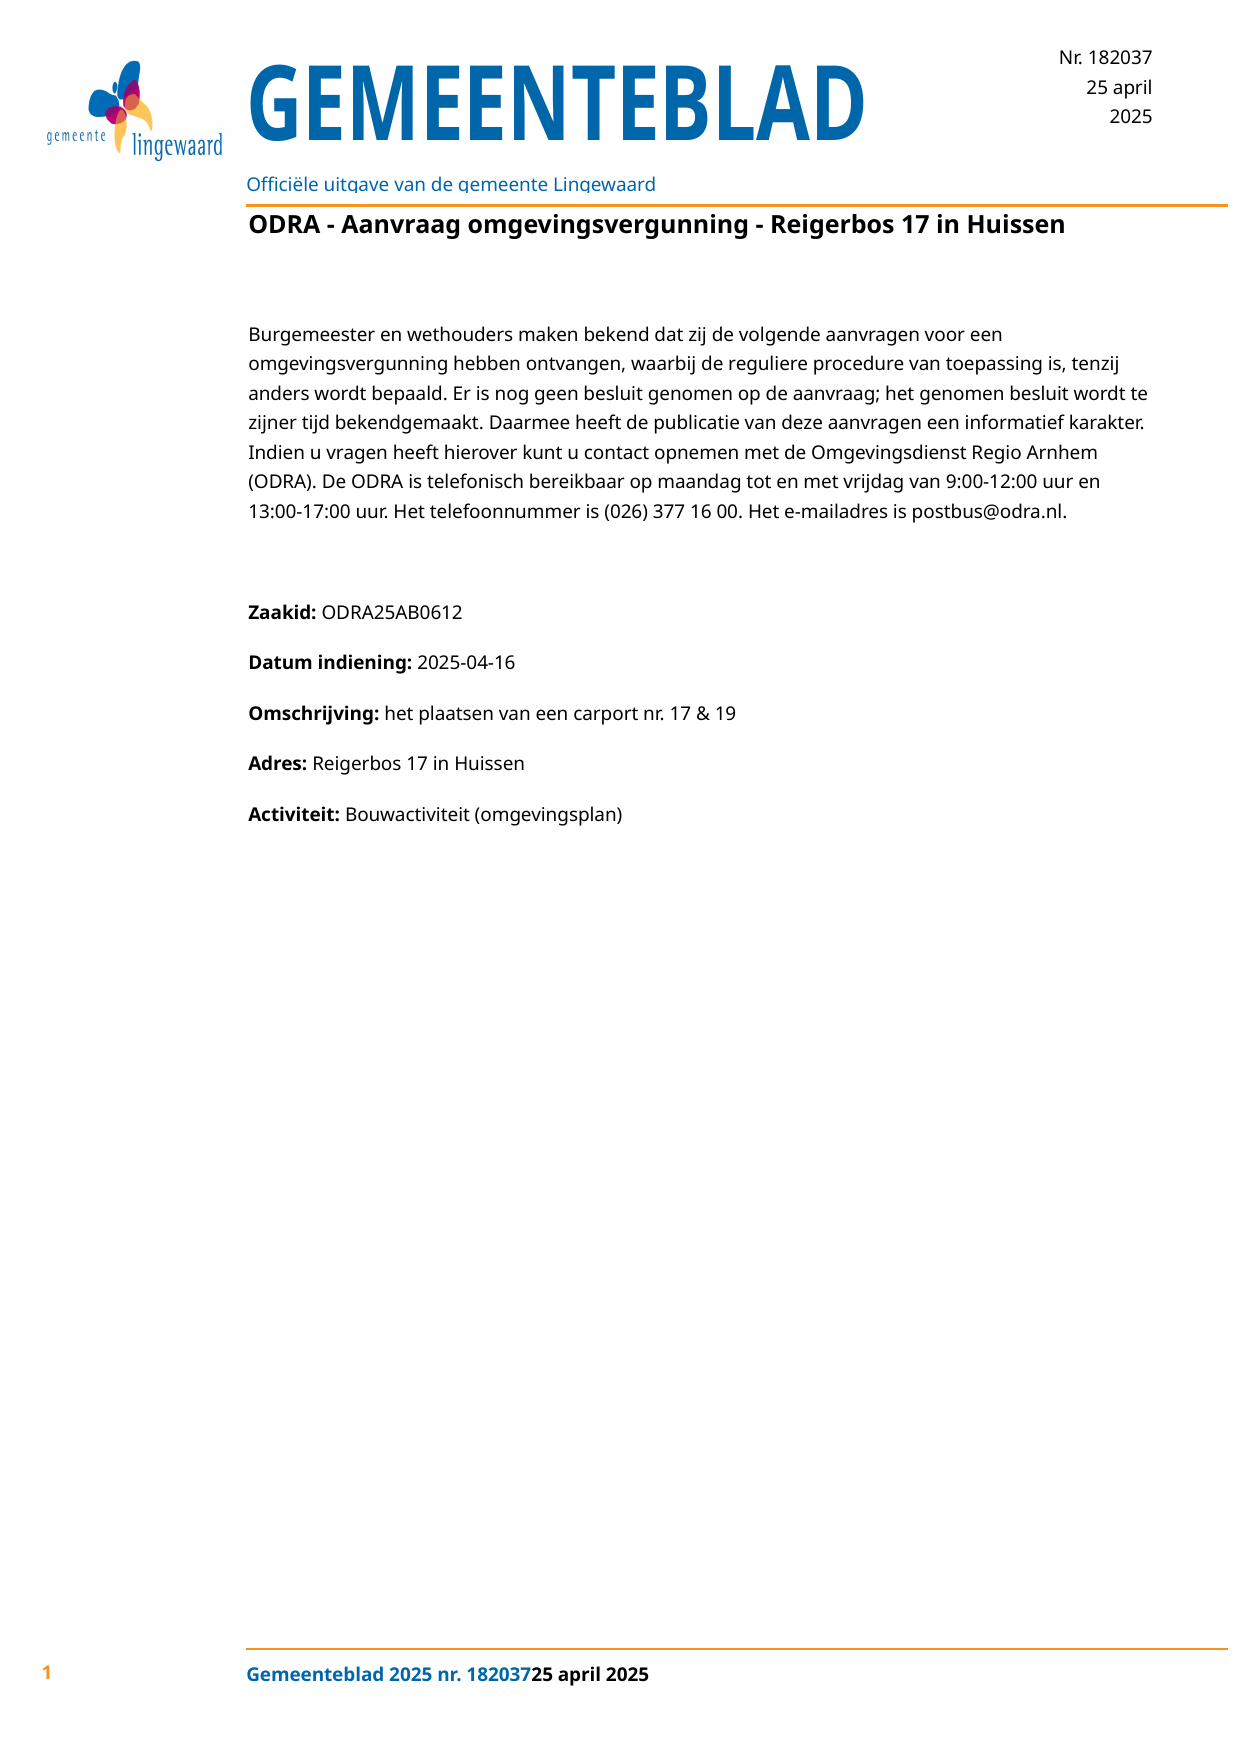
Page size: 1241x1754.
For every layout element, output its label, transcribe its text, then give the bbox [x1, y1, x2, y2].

text Datum indiening: 2025-04-16 [248, 649, 1152, 675]
text Burgemeester en wethouders maken bekend dat zij de volgende aanvragen voor een omgevingsvergunning hebben ontvangen, waarbij de reguliere procedure van toepassing is, tenzij anders wordt bepaald. Er is nog geen besluit genomen op de aanvraag; het genomen besluit wordt te zijner tijd bekendgemaakt. Daarmee heeft de publicatie van deze aanvragen een informatief karakter. Indien u vragen heeft hierover kunt u contact opnemen met de Omgevingsdienst Regio Arnhem (ODRA). De ODRA is telefonisch bereikbaar op maandag tot en met vrijdag van 9:00-12:00 uur en 13:00-17:00 uur. Het telefoonnummer is (026) 377 16 00. Het e-mailadres is postbus@odra.nl. [248, 321, 1152, 524]
text Zaakid: ODRA25AB0612 [248, 599, 1152, 625]
text Adres: Reigerbos 17 in Huissen [248, 750, 1152, 776]
text Omschrijving: het plaatsen van een carport nr. 17 & 19 [248, 700, 1152, 726]
text ODRA - Aanvraag omgevingsvergunning - Reigerbos 17 in Huissen [248, 207, 1152, 241]
text Activiteit: Bouwactiviteit (omgevingsplan) [248, 801, 1152, 826]
picture [41, 47, 231, 172]
